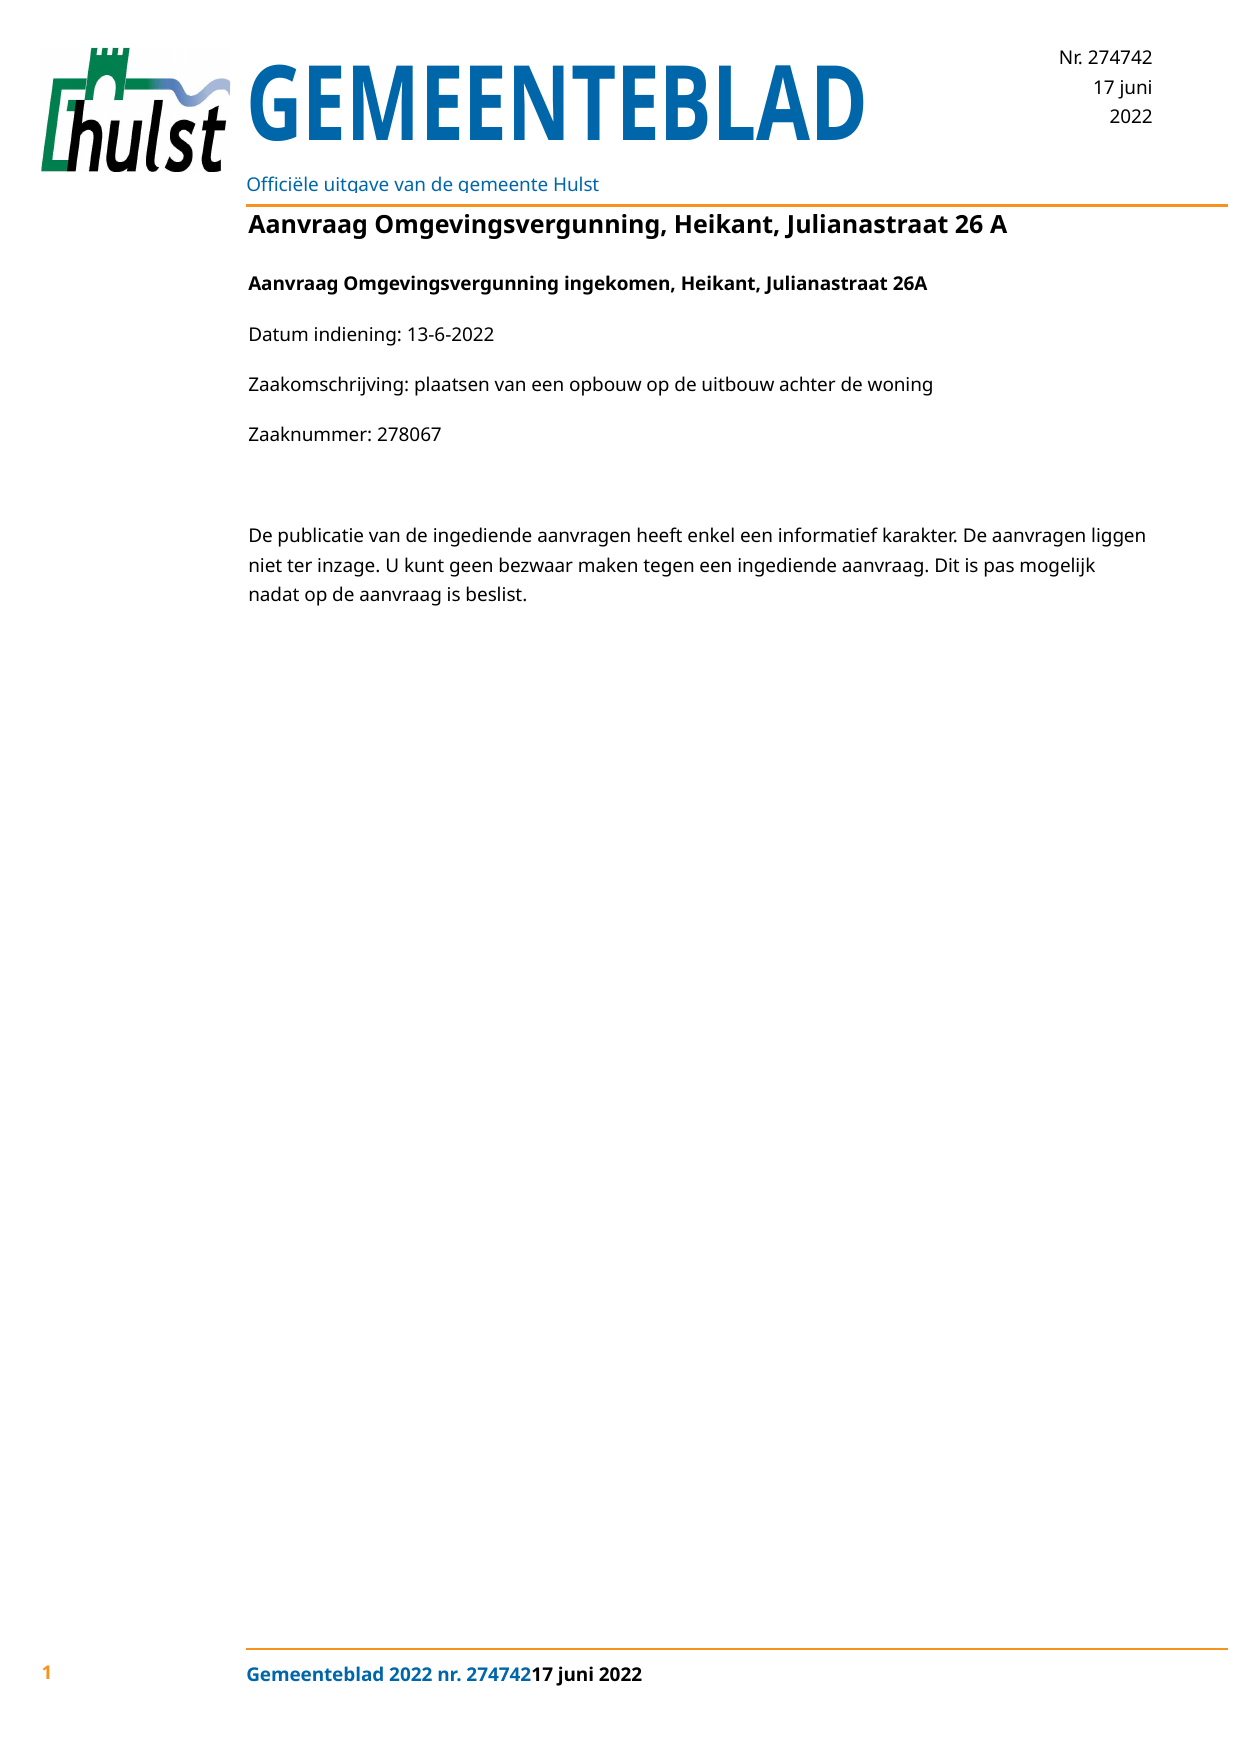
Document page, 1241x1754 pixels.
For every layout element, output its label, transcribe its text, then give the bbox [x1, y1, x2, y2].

text Datum indiening: 13-6-2022 [248, 321, 1152, 346]
text Zaakomschrijving: plaatsen van een opbouw op de uitbouw achter de woning [248, 371, 1152, 397]
text Zaaknummer: 278067 [248, 422, 1152, 447]
text Aanvraag Omgevingsvergunning, Heikant, Julianastraat 26 A [248, 207, 1152, 241]
picture [41, 47, 231, 172]
text Aanvraag Omgevingsvergunning ingekomen, Heikant, Julianastraat 26A [248, 270, 1152, 296]
text De publicatie van de ingediende aanvragen heeft enkel een informatief karakter. De aanvragen liggen niet ter inzage. U kunt geen bezwaar maken tegen een ingediende aanvraag. Dit is pas mogelijk nadat op de aanvraag is beslist. [248, 522, 1152, 607]
